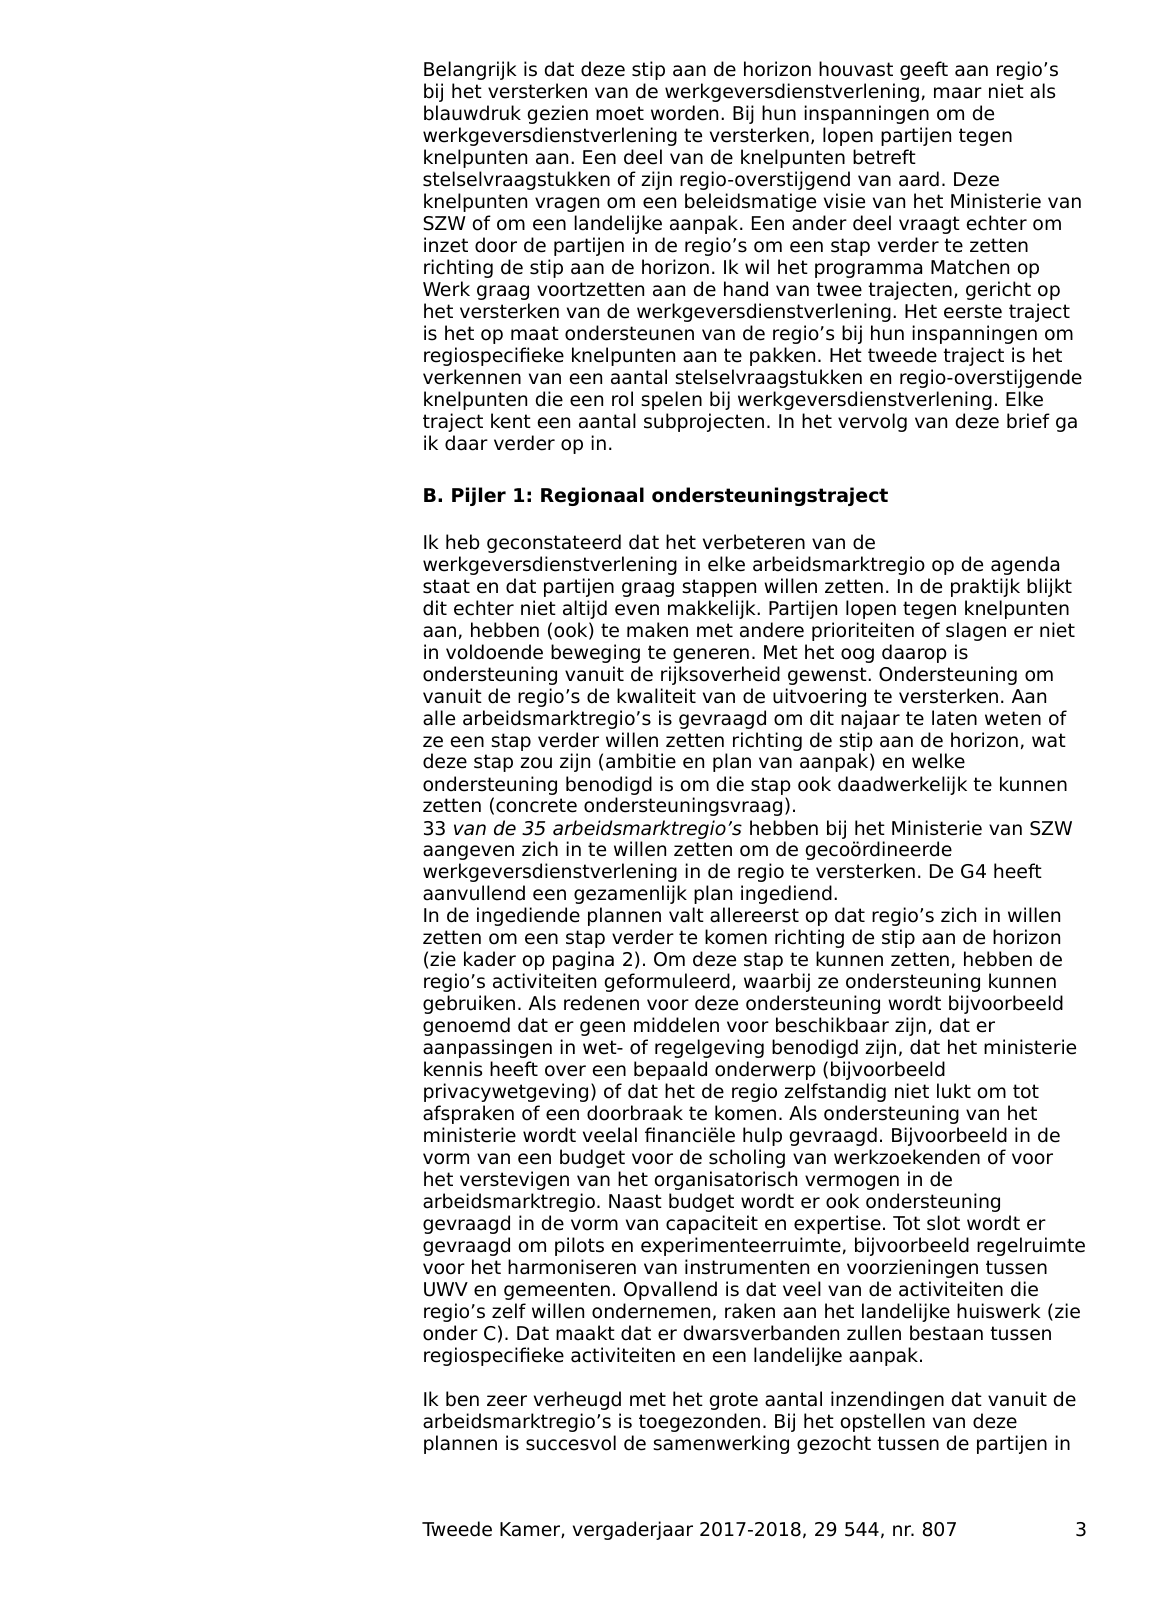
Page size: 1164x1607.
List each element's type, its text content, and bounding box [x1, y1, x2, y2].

text In de ingediende plannen valt allereerst op dat regio’s zich in willen zetten om een stap verder te komen richting de stip aan de horizon (zie kader op pagina 2). Om deze stap te kunnen zetten, hebben de regio’s activiteiten geformuleerd, waarbij ze ondersteuning kunnen gebruiken. Als redenen voor deze ondersteuning wordt bijvoorbeeld genoemd dat er geen middelen voor beschikbaar zijn, dat er aanpassingen in wet- of regelgeving benodigd zijn, dat het ministerie kennis heeft over een bepaald onderwerp (bijvoorbeeld privacywetgeving) of dat het de regio zelfstandig niet lukt om tot afspraken of een doorbraak te komen. Als ondersteuning van het ministerie wordt veelal financiële hulp gevraagd. Bijvoorbeeld in de vorm van een budget voor de scholing van werkzoekenden of voor het verstevigen van het organisatorisch vermogen in de arbeidsmarktregio. Naast budget wordt er ook ondersteuning gevraagd in de vorm van capaciteit en expertise. Tot slot wordt er gevraagd om pilots en experimenteerruimte, bijvoorbeeld regelruimte voor het harmoniseren van instrumenten en voorzieningen tussen UWV en gemeenten. Opvallend is dat veel van de activiteiten die regio’s zelf willen ondernemen, raken aan het landelijke huiswerk (zie onder C). Dat maakt dat er dwarsverbanden zullen bestaan tussen regiospecifieke activiteiten en een landelijke aanpak. [422, 905, 1087, 1367]
subtitle B. Pijler 1: Regionaal ondersteuningstraject [422, 485, 1087, 507]
text Belangrijk is dat deze stip aan de horizon houvast geeft aan regio’s bij het versterken van de werkgeversdienstverlening, maar niet als blauwdruk gezien moet worden. Bij hun inspanningen om de werkgeversdienstverlening te versterken, lopen partijen tegen knelpunten aan. Een deel van de knelpunten betreft stelselvraagstukken of zijn regio-overstijgend van aard. Deze knelpunten vragen om een beleidsmatige visie van het Ministerie van SZW of om een landelijke aanpak. Een ander deel vraagt echter om inzet door de partijen in de regio’s om een stap verder te zetten richting de stip aan de horizon. Ik wil het programma Matchen op Werk graag voortzetten aan de hand van twee trajecten, gericht op het versterken van de werkgeversdienstverlening. Het eerste traject is het op maat ondersteunen van de regio’s bij hun inspanningen om regiospecifieke knelpunten aan te pakken. Het tweede traject is het verkennen van een aantal stelselvraagstukken en regio-overstijgende knelpunten die een rol spelen bij werkgeversdienstverlening. Elke traject kent een aantal subprojecten. In het vervolg van deze brief ga ik daar verder op in. [422, 59, 1087, 455]
text Ik ben zeer verheugd met het grote aantal inzendingen dat vanuit de arbeidsmarktregio’s is toegezonden. Bij het opstellen van deze plannen is succesvol de samenwerking gezocht tussen de partijen in [422, 1389, 1087, 1455]
text Ik heb geconstateerd dat het verbeteren van de werkgeversdienstverlening in elke arbeidsmarktregio op de agenda staat en dat partijen graag stappen willen zetten. In de praktijk blijkt dit echter niet altijd even makkelijk. Partijen lopen tegen knelpunten aan, hebben (ook) te maken met andere prioriteiten of slagen er niet in voldoende beweging te generen. Met het oog daarop is ondersteuning vanuit de rijksoverheid gewenst. Ondersteuning om vanuit de regio’s de kwaliteit van de uitvoering te versterken. Aan alle arbeidsmarktregio’s is gevraagd om dit najaar te laten weten of ze een stap verder willen zetten richting de stip aan de horizon, wat deze stap zou zijn (ambitie en plan van aanpak) en welke ondersteuning benodigd is om die stap ook daadwerkelijk te kunnen zetten (concrete ondersteuningsvraag). [422, 532, 1087, 817]
text 33 van de 35 arbeidsmarktregio’s hebben bij het Ministerie van SZW aangeven zich in te willen zetten om de gecoördineerde werkgeversdienstverlening in de regio te versterken. De G4 heeft aanvullend een gezamenlijk plan ingediend. [422, 817, 1087, 905]
